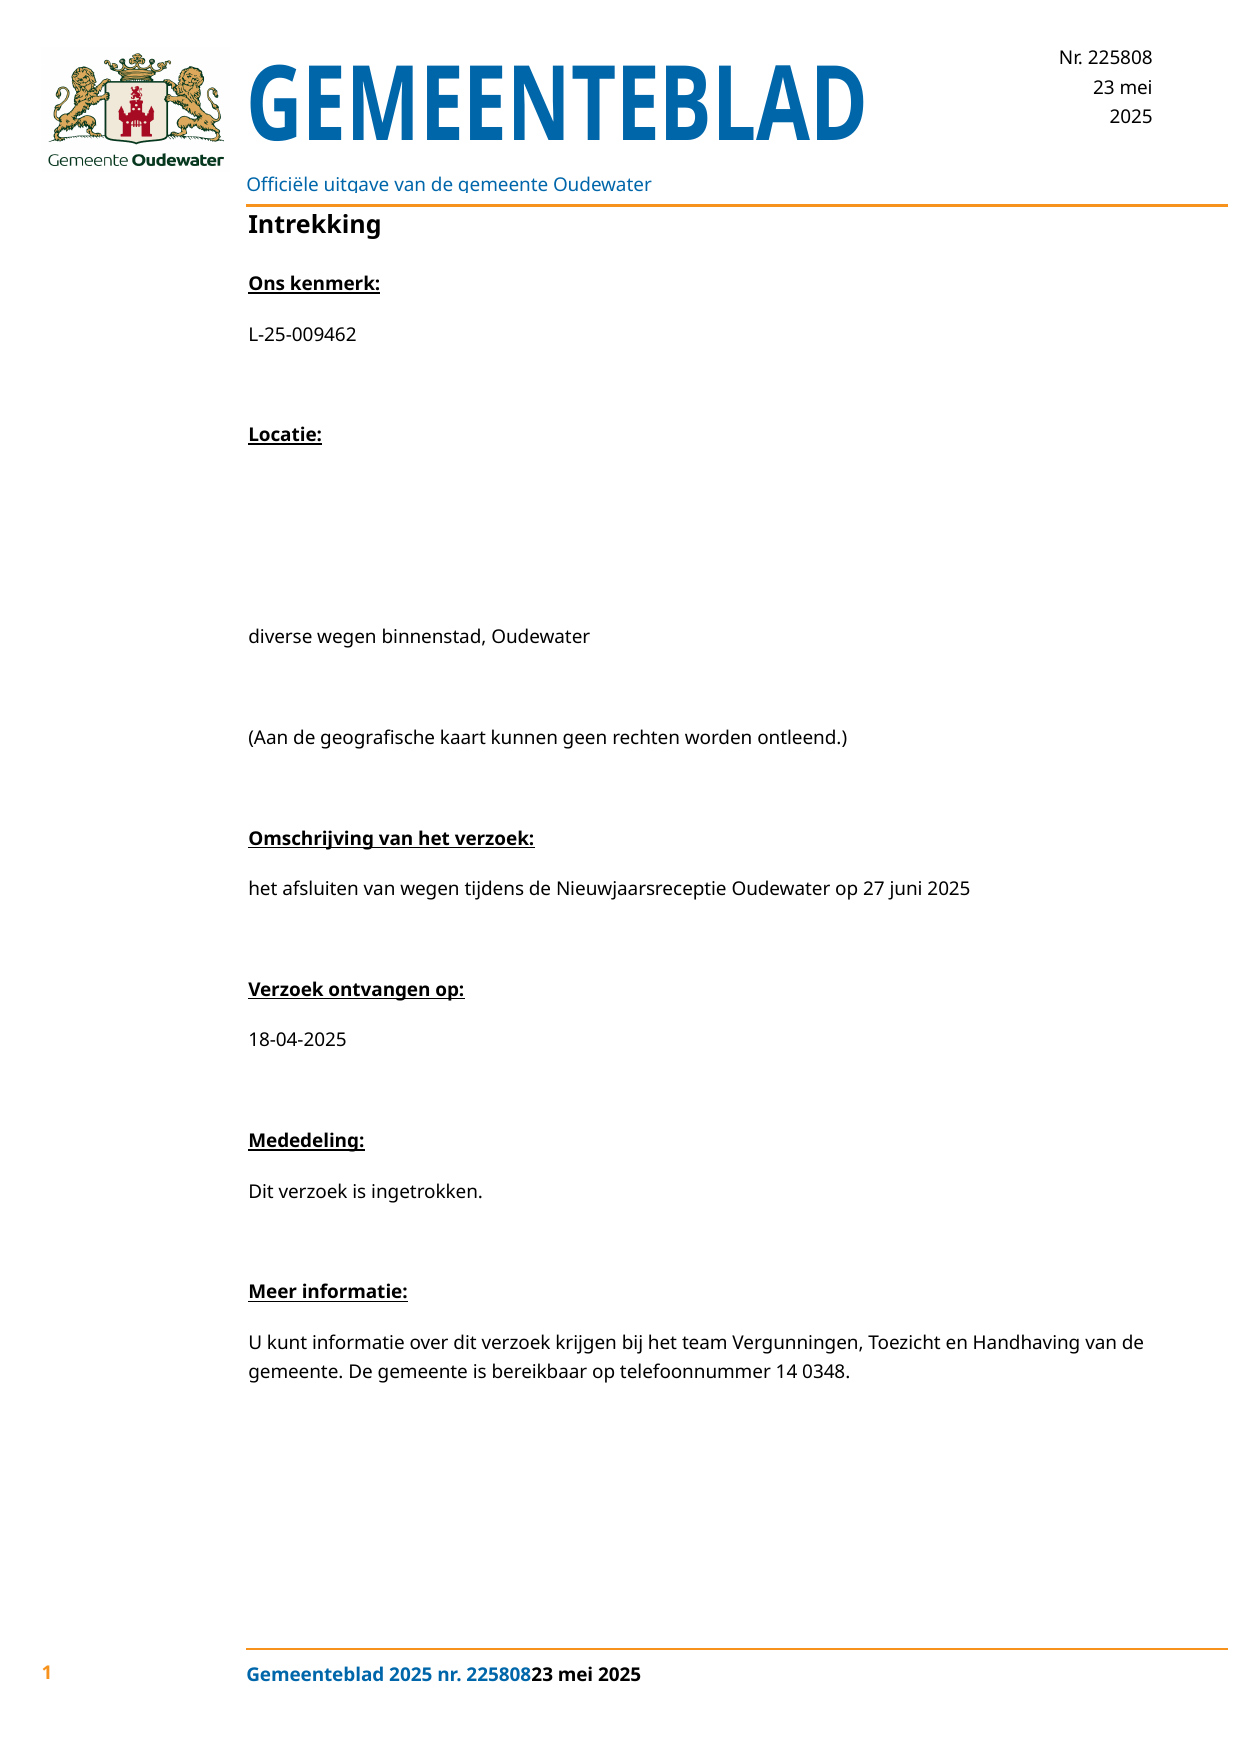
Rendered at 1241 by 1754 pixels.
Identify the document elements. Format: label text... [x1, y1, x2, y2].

text Locatie: [248, 422, 1152, 447]
text Verzoek ontvangen op: [248, 976, 1152, 1002]
text Meer informatie: [248, 1279, 1152, 1304]
picture [41, 47, 231, 172]
text U kunt informatie over dit verzoek krijgen bij het team Vergunningen, Toezicht en Handhaving van de gemeente. De gemeente is bereikbaar op telefoonnummer 14 0348. [248, 1329, 1152, 1384]
text 18-04-2025 [248, 1027, 1152, 1052]
text Dit verzoek is ingetrokken. [248, 1178, 1152, 1203]
text Ons kenmerk: [248, 270, 1152, 296]
text het afsluiten van wegen tijdens de Nieuwjaarsreceptie Oudewater op 27 juni 2025 [248, 875, 1152, 901]
text Intrekking [248, 207, 1152, 241]
text Omschrijving van het verzoek: [248, 825, 1152, 851]
text (Aan de geografische kaart kunnen geen rechten worden ontleend.) [248, 724, 1152, 750]
text diverse wegen binnenstad, Oudewater [248, 623, 1152, 649]
text Mededeling: [248, 1127, 1152, 1153]
text L-25-009462 [248, 321, 1152, 346]
